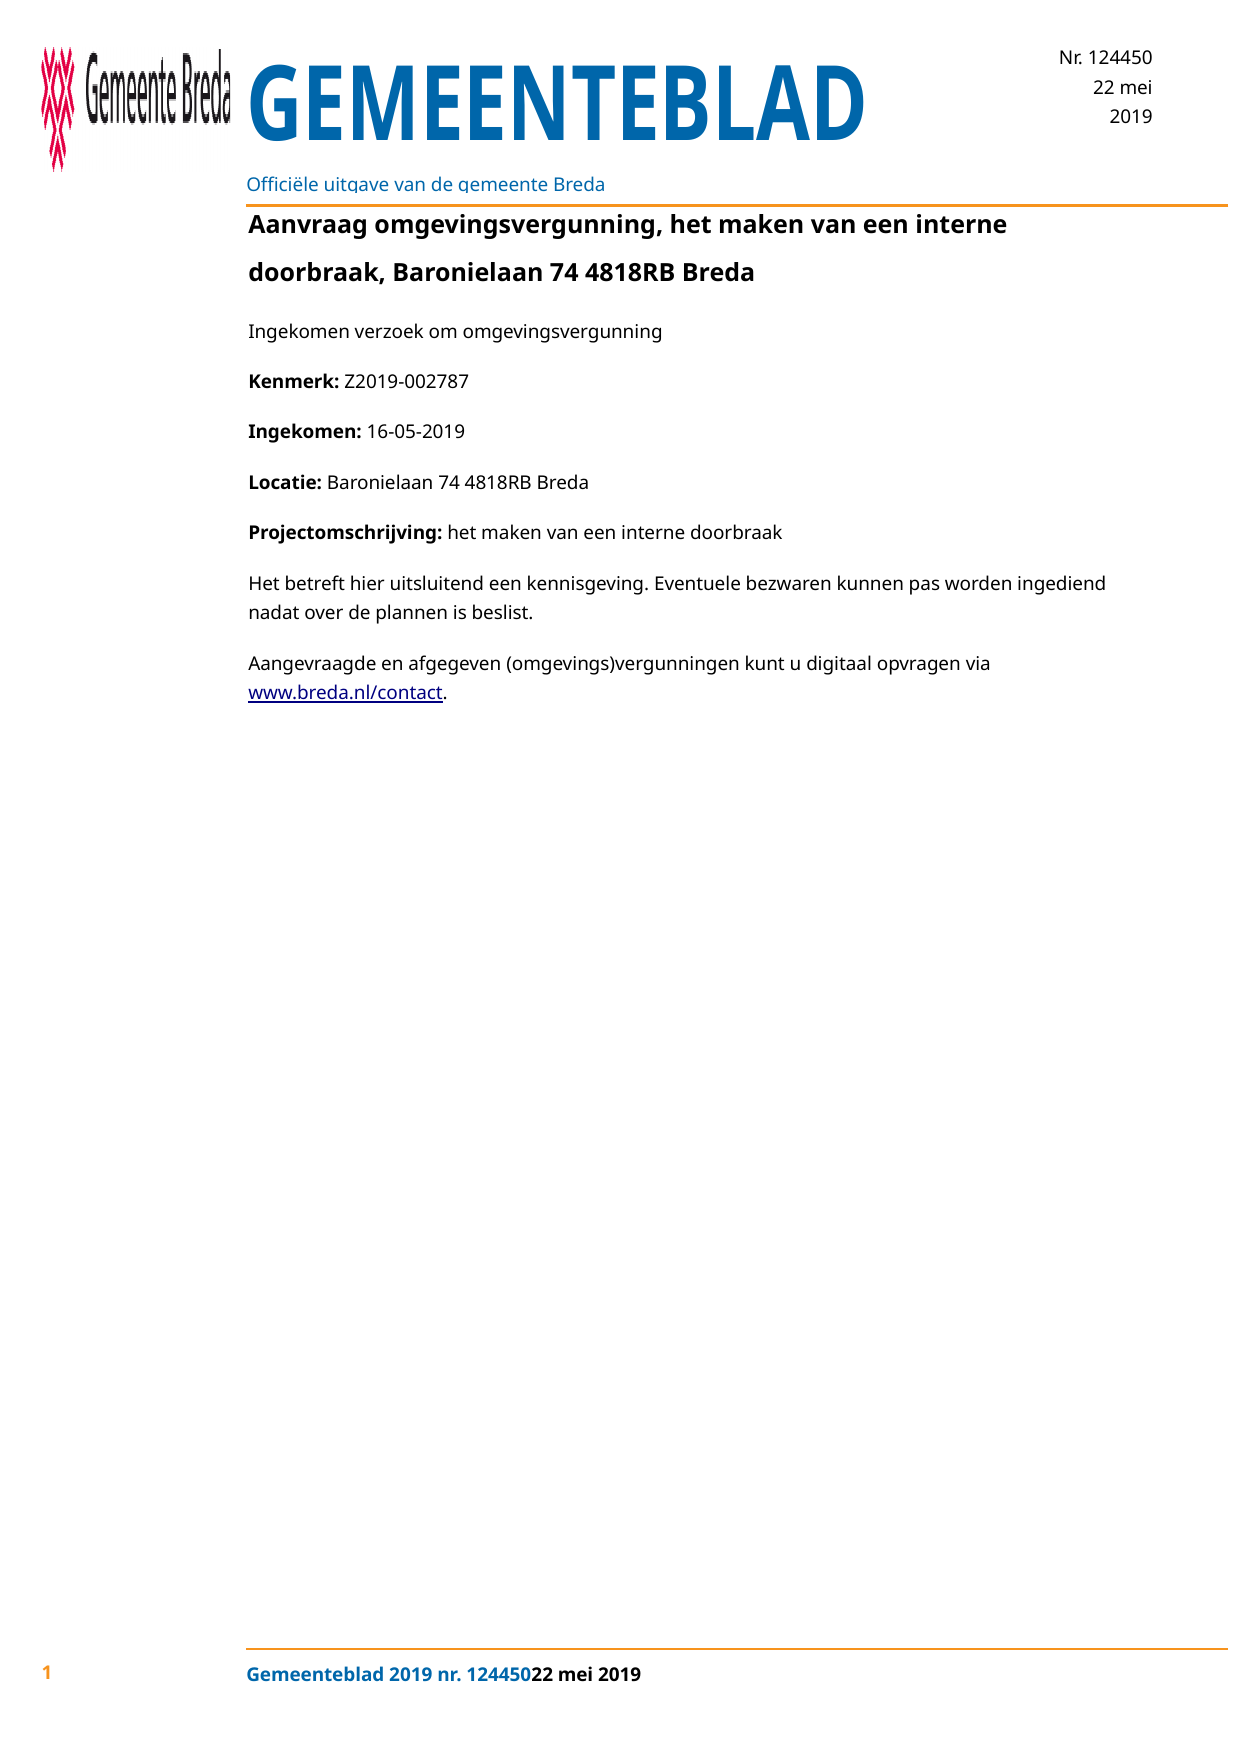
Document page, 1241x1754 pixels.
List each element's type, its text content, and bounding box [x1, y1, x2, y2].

text Het betreft hier uitsluitend een kennisgeving. Eventuele bezwaren kunnen pas worden ingediend nadat over de plannen is beslist. [248, 570, 1152, 625]
text Kenmerk: Z2019-002787 [248, 368, 1152, 394]
text Aanvraag omgevingsvergunning, het maken van een interne doorbraak, Baronielaan 74 4818RB Breda [248, 207, 1152, 288]
picture [41, 47, 231, 172]
text Aangevraagde en afgegeven (omgevings)vergunningen kunt u digitaal opvragen via www.breda.nl/contact. [248, 650, 1152, 705]
text Projectomschrijving: het maken van een interne doorbraak [248, 519, 1152, 545]
text Ingekomen verzoek om omgevingsvergunning [248, 318, 1152, 344]
text Locatie: Baronielaan 74 4818RB Breda [248, 469, 1152, 495]
text Ingekomen: 16-05-2019 [248, 419, 1152, 444]
